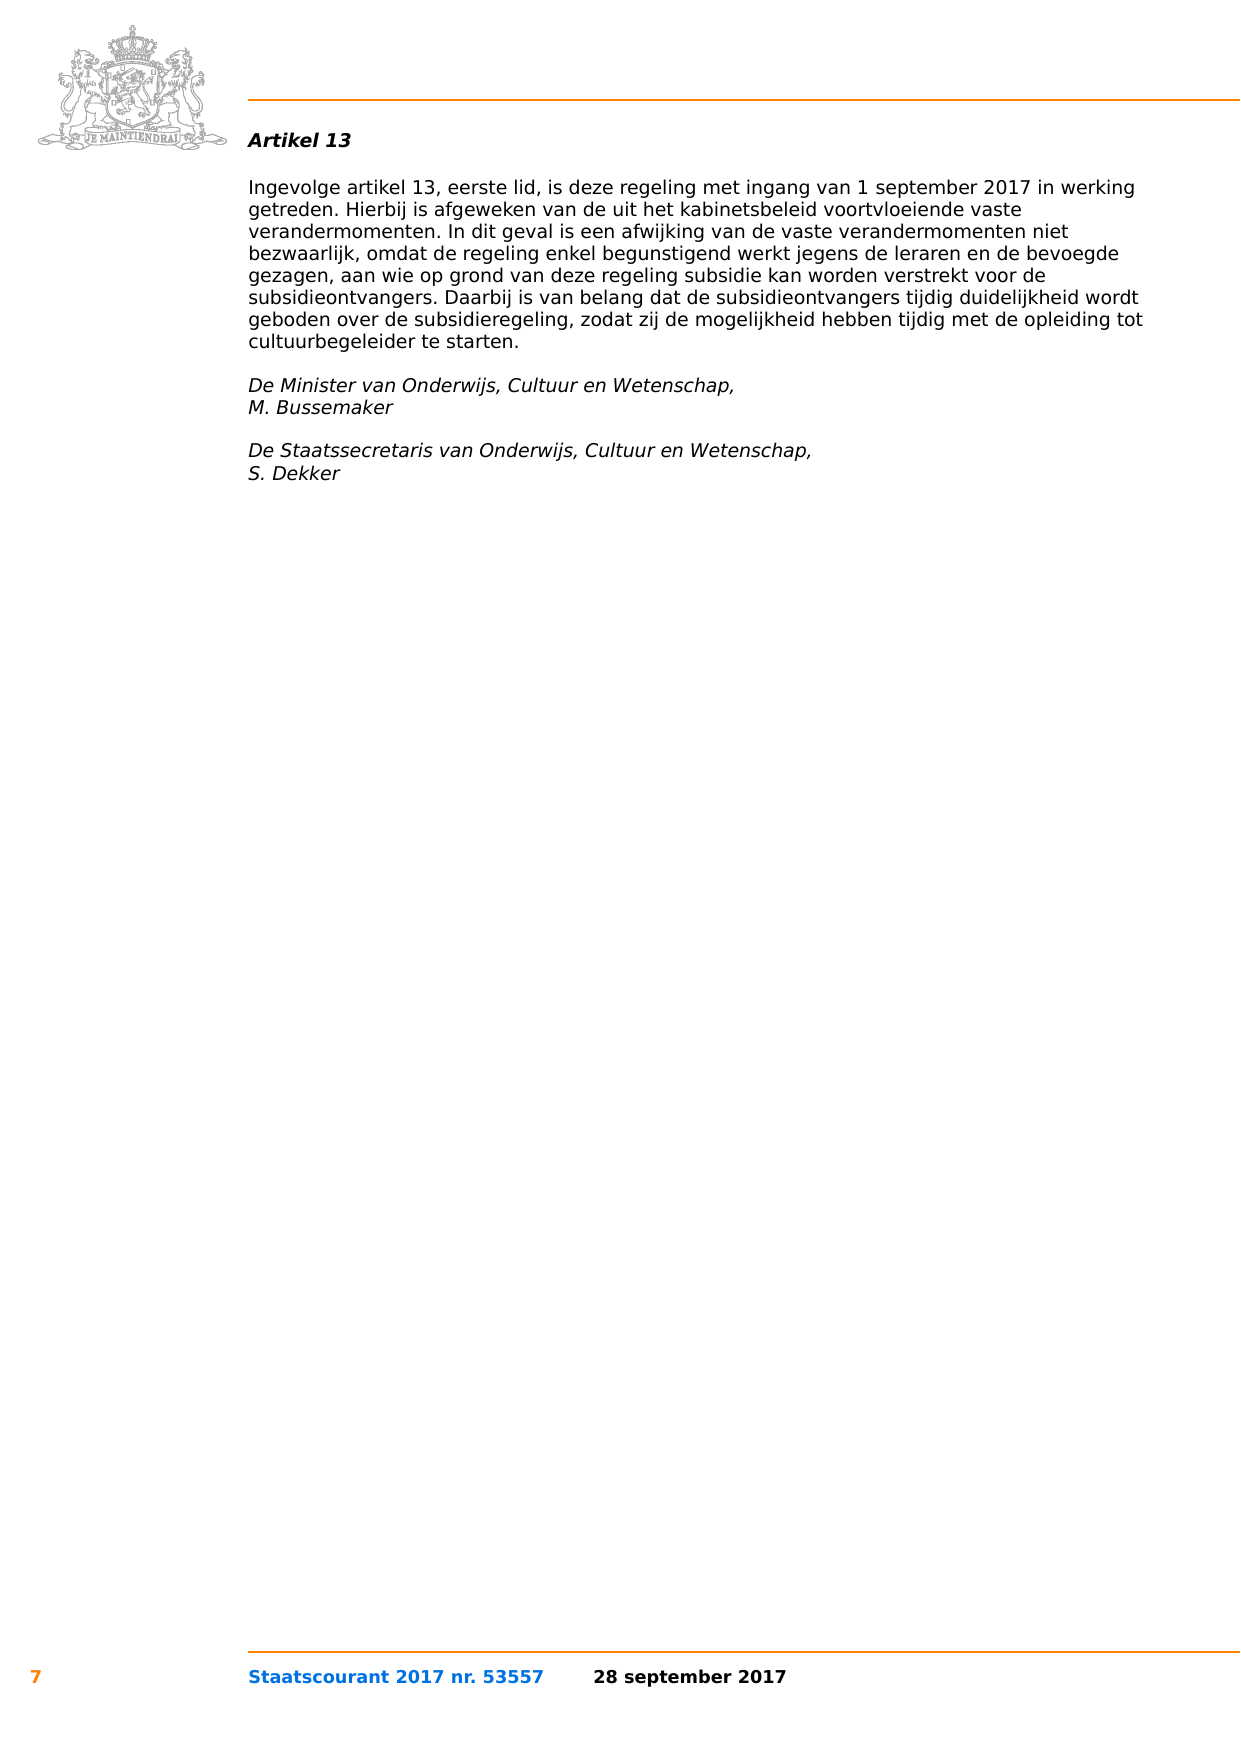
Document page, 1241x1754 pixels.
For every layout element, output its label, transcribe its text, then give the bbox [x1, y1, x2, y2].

text De Staatssecretaris van Onderwijs, Cultuur en Wetenschap, S. Dekker [248, 440, 1163, 484]
picture [38, 25, 227, 150]
text De Minister van Onderwijs, Cultuur en Wetenschap, M. Bussemaker [248, 374, 1163, 418]
subtitle Artikel 13 [248, 130, 1163, 152]
text Ingevolge artikel 13, eerste lid, is deze regeling met ingang van 1 september 2017 in werking getreden. Hierbij is afgeweken van de uit het kabinetsbeleid voortvloeiende vaste verandermomenten. In dit geval is een afwijking van de vaste verandermomenten niet bezwaarlijk, omdat de regeling enkel begunstigend werkt jegens de leraren en de bevoegde gezagen, aan wie op grond van deze regeling subsidie kan worden verstrekt voor de subsidieontvangers. Daarbij is van belang dat de subsidieontvangers tijdig duidelijkheid wordt geboden over de subsidieregeling, zodat zij de mogelijkheid hebben tijdig met de opleiding tot cultuurbegeleider te starten. [248, 177, 1163, 353]
